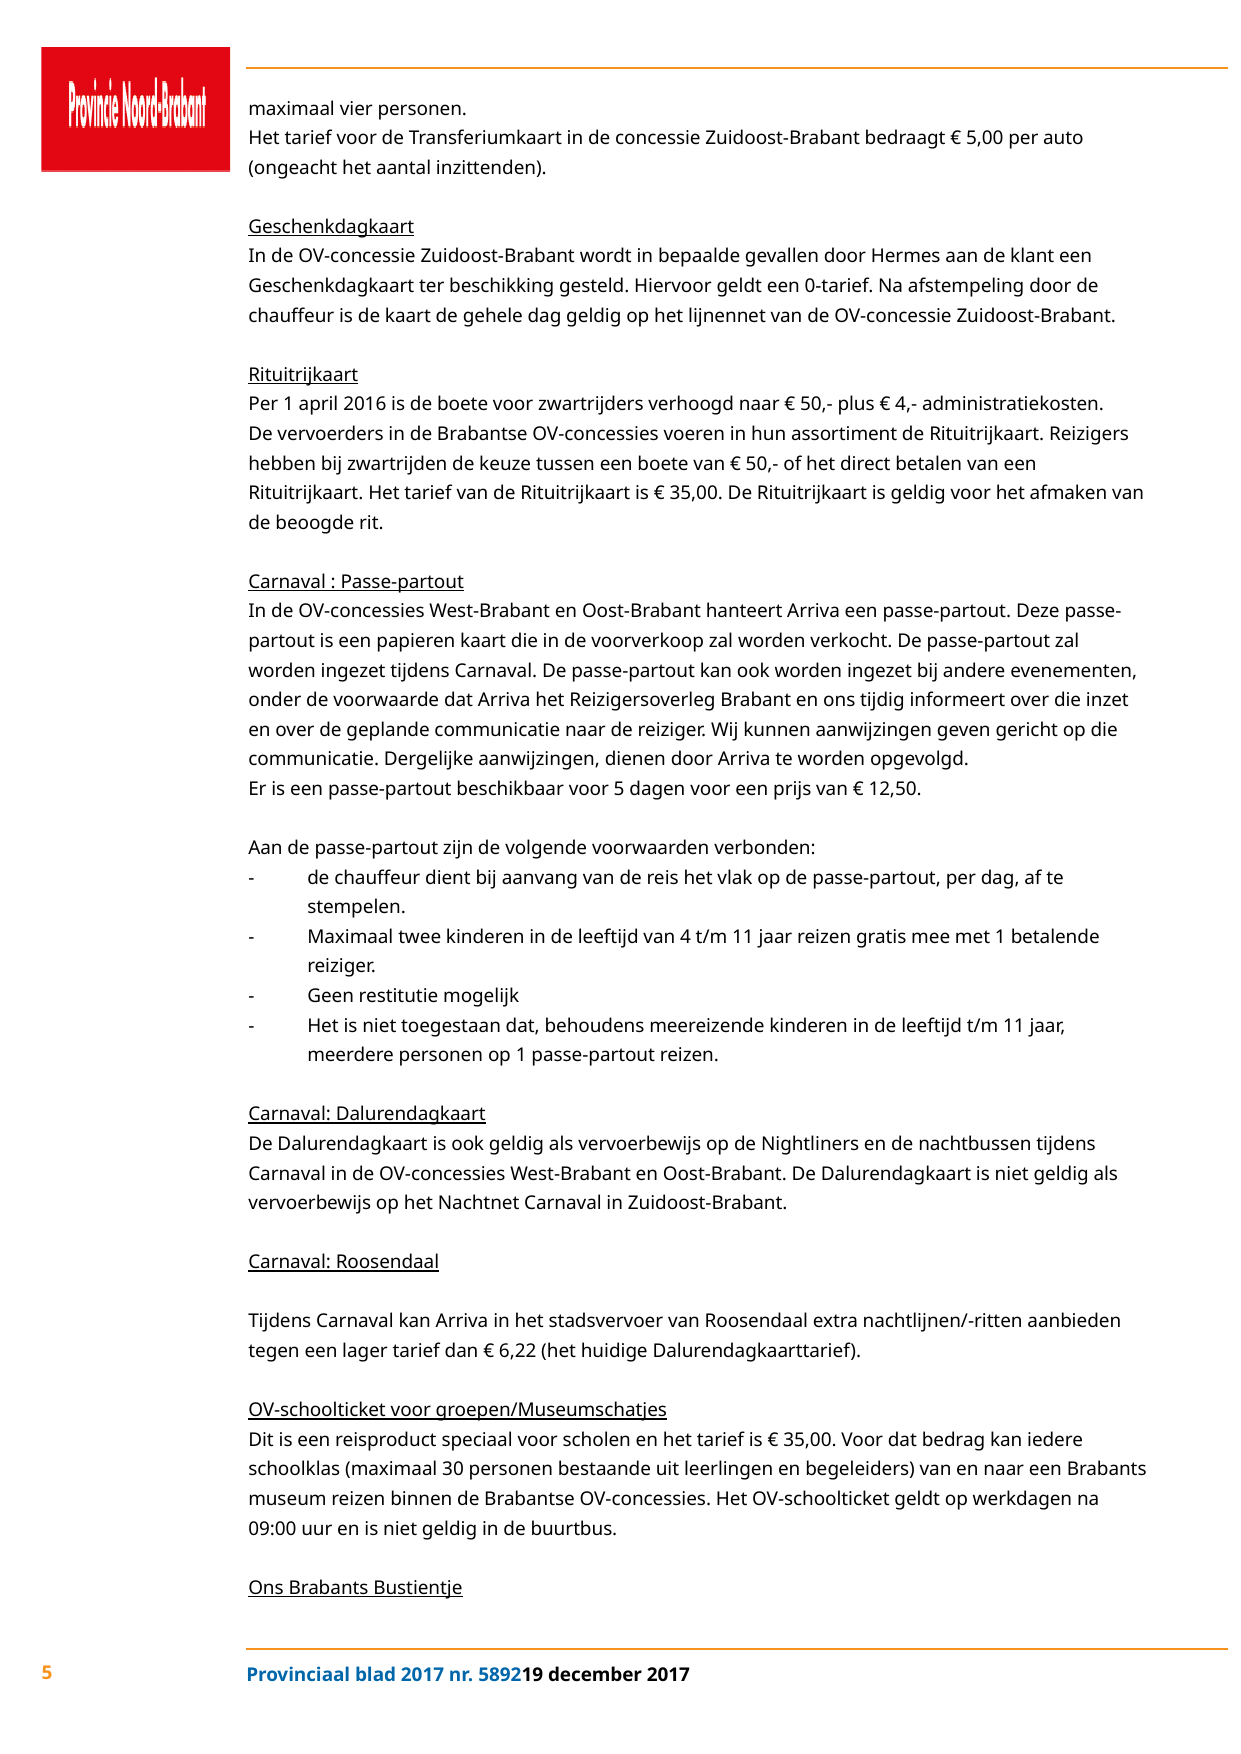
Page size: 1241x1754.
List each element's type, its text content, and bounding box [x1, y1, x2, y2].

text Het tarief voor de Transferiumkaart in de concessie Zuidoost-Brabant bedraagt € 5,00 per auto (ongeacht het aantal inzittenden). [248, 124, 1152, 180]
picture [41, 47, 231, 172]
text Er is een passe-partout beschikbaar voor 5 dagen voor een prijs van € 12,50. [248, 775, 1152, 801]
text In de OV-concessie Zuidoost-Brabant wordt in bepaalde gevallen door Hermes aan de klant een Geschenkdagkaart ter beschikking gesteld. Hiervoor geldt een 0-tarief. Na afstempeling door de chauffeur is de kaart de gehele dag geldig op het lijnennet van de OV-concessie Zuidoost-Brabant. [248, 243, 1152, 328]
text In de OV-concessies West-Brabant en Oost-Brabant hanteert Arriva een passe-partout. Deze passe-partout is een papieren kaart die in de voorverkoop zal worden verkocht. De passe-partout zal worden ingezet tijdens Carnaval. De passe-partout kan ook worden ingezet bij andere evenementen, onder de voorwaarde dat Arriva het Reizigersoverleg Brabant en ons tijdig informeert over die inzet en over de geplande communicatie naar de reiziger. Wij kunnen aanwijzingen geven gericht op die communicatie. Dergelijke aanwijzingen, dienen door Arriva te worden opgevolgd. [248, 598, 1152, 771]
text Carnaval: Dalurendagkaart [248, 1101, 1152, 1126]
text Aan de passe-partout zijn de volgende voorwaarden verbonden: [248, 834, 1152, 860]
text OV-schoolticket voor groepen/Museumschatjes [248, 1396, 1152, 1422]
text Carnaval: Roosendaal [248, 1248, 1152, 1274]
text Tijdens Carnaval kan Arriva in het stadsvervoer van Roosendaal extra nachtlijnen/-ritten aanbieden tegen een lager tarief dan € 6,22 (het huidige Dalurendagkaarttarief). [248, 1308, 1152, 1363]
list Geen restitutie mogelijk [248, 982, 1152, 1008]
text maximaal vier personen. [248, 95, 1152, 121]
text Ons Brabants Bustientje [248, 1574, 1152, 1600]
list de chauffeur dient bij aanvang van de reis het vlak op de passe-partout, per dag, af te stempelen. [248, 864, 1152, 919]
text Dit is een reisproduct speciaal voor scholen en het tarief is € 35,00. Voor dat bedrag kan iedere schoolklas (maximaal 30 personen bestaande uit leerlingen en begeleiders) van en naar een Brabants museum reizen binnen de Brabantse OV-concessies. Het OV-schoolticket geldt op werkdagen na 09:00 uur en is niet geldig in de buurtbus. [248, 1426, 1152, 1541]
list Maximaal twee kinderen in de leeftijd van 4 t/m 11 jaar reizen gratis mee met 1 betalende reiziger. [248, 923, 1152, 978]
list Het is niet toegestaan dat, behoudens meereizende kinderen in de leeftijd t/m 11 jaar, meerdere personen op 1 passe-partout reizen. [248, 1012, 1152, 1067]
text Rituitrijkaart [248, 361, 1152, 387]
text De vervoerders in de Brabantse OV-concessies voeren in hun assortiment de Rituitrijkaart. Reizigers hebben bij zwartrijden de keuze tussen een boete van € 50,- of het direct betalen van een Rituitrijkaart. Het tarief van de Rituitrijkaart is € 35,00. De Rituitrijkaart is geldig voor het afmaken van de beoogde rit. [248, 420, 1152, 535]
text De Dalurendagkaart is ook geldig als vervoerbewijs op de Nightliners en de nachtbussen tijdens Carnaval in de OV-concessies West-Brabant en Oost-Brabant. De Dalurendagkaart is niet geldig als vervoerbewijs op het Nachtnet Carnaval in Zuidoost-Brabant. [248, 1130, 1152, 1215]
text Per 1 april 2016 is de boete voor zwartrijders verhoogd naar € 50,- plus € 4,- administratiekosten. [248, 391, 1152, 416]
text Geschenkdagkaart [248, 213, 1152, 239]
text Carnaval : Passe-partout [248, 568, 1152, 594]
